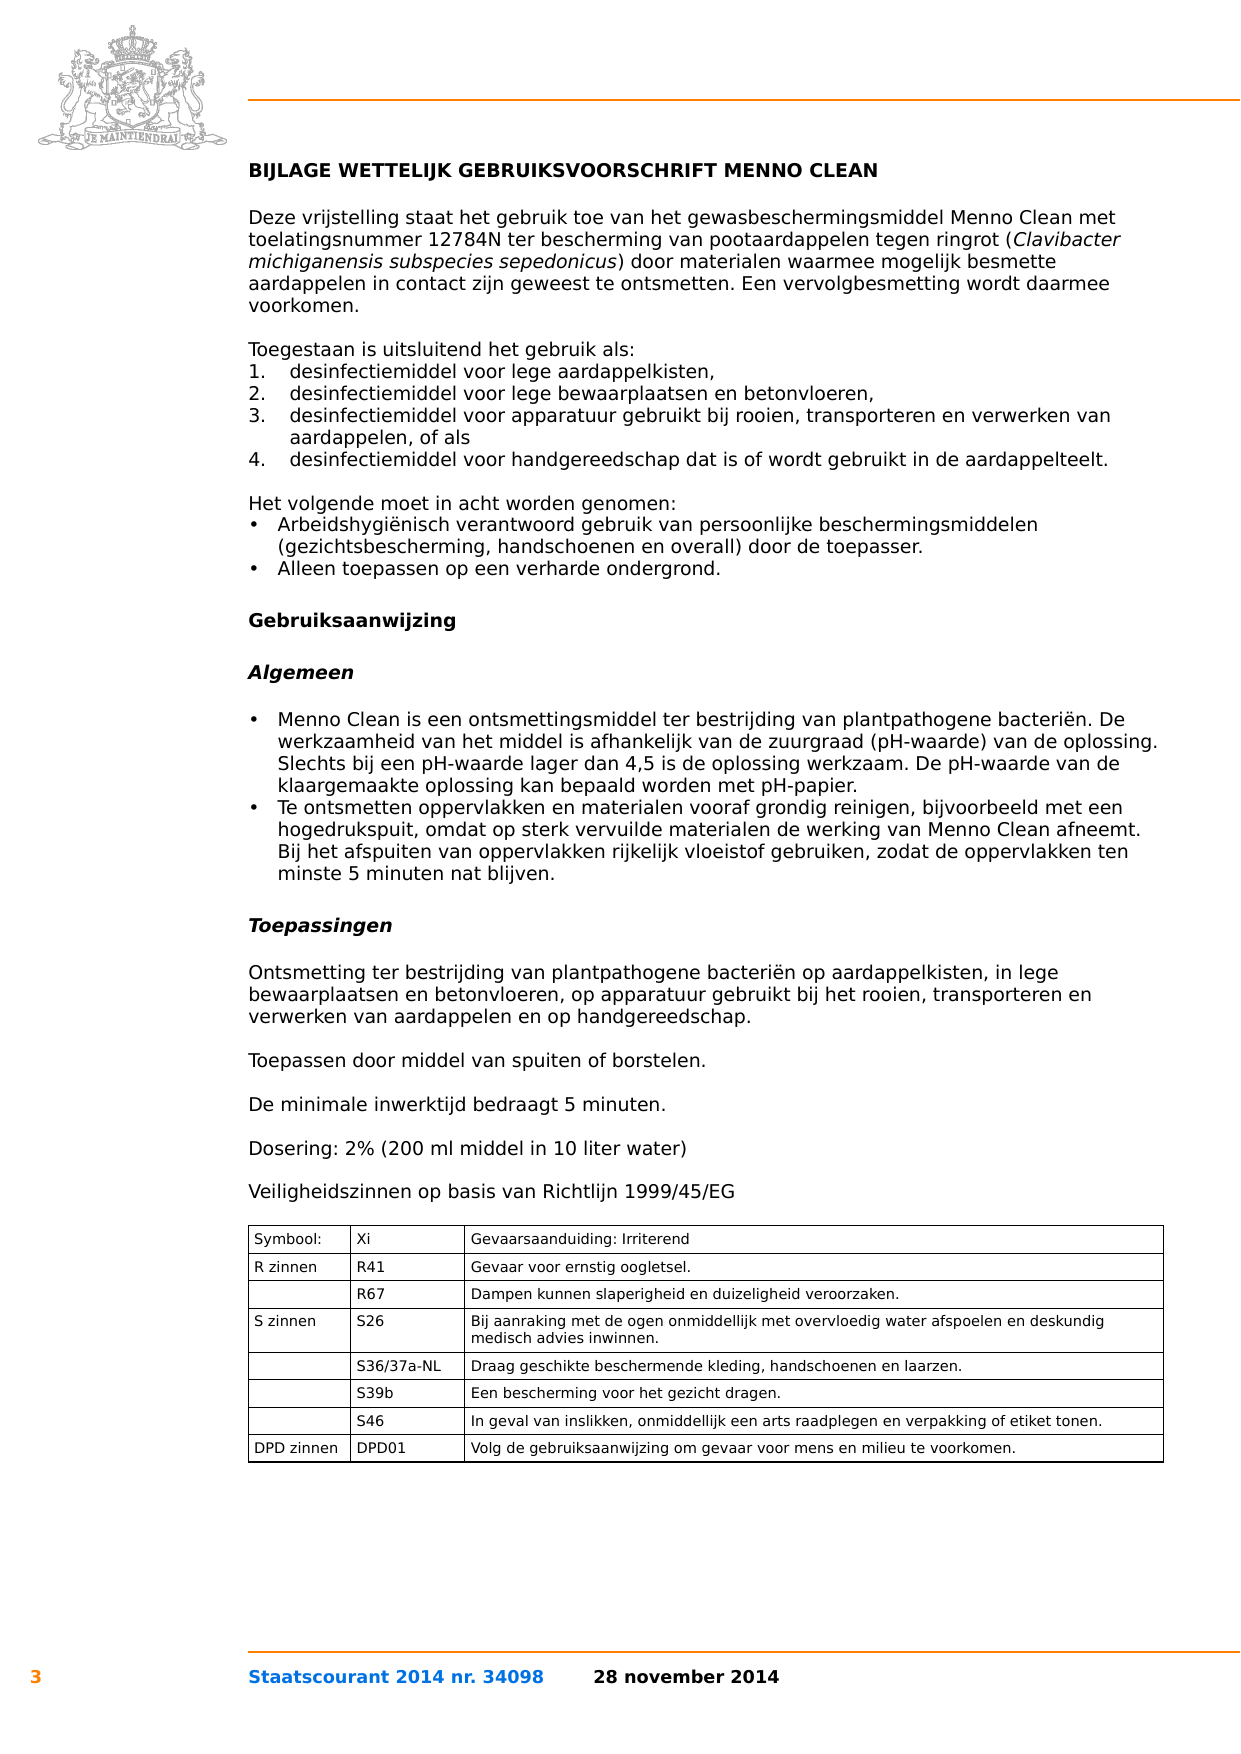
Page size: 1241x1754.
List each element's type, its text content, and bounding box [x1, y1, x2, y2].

table_cell Dampen kunnen slaperigheid en duizeligheid veroorzaken. [465, 1281, 1163, 1307]
table_header Gevaarsaanduiding: Irriterend [465, 1226, 1163, 1253]
text Ontsmetting ter bestrijding van plantpathogene bacteriën op aardappelkisten, in lege bewaarplaatsen en betonvloeren, op apparatuur gebruikt bij het rooien, transporteren en verwerken van aardappelen en op handgereedschap. [248, 962, 1163, 1028]
table_cell Draag geschikte beschermende kleding, handschoenen en laarzen. [465, 1353, 1163, 1379]
table_cell [249, 1380, 350, 1407]
text De minimale inwerktijd bedraagt 5 minuten. [248, 1094, 1163, 1116]
subtitle BIJLAGE WETTELIJK GEBRUIKSVOORSCHRIFT MENNO CLEAN [248, 160, 1163, 182]
table_cell R zinnen [249, 1254, 350, 1280]
table_cell R41 [351, 1254, 464, 1280]
text Veiligheidszinnen op basis van Richtlijn 1999/45/EG [248, 1181, 1163, 1203]
text 1. desinfectiemiddel voor lege aardappelkisten, [248, 361, 1163, 383]
table_cell Een bescherming voor het gezicht dragen. [465, 1380, 1163, 1407]
subtitle Algemeen [248, 662, 1163, 684]
text • Te ontsmetten oppervlakken en materialen vooraf grondig reinigen, bijvoorbeeld met een hogedrukspuit, omdat op sterk vervuilde materialen de werking van Menno Clean afneemt. Bij het afspuiten van oppervlakken rijkelijk vloeistof gebruiken, zodat de oppervlakken ten minste 5 minuten nat blijven. [248, 797, 1163, 885]
table_cell S46 [351, 1408, 464, 1434]
table_cell R67 [351, 1281, 464, 1307]
subtitle Gebruiksaanwijzing [248, 610, 1163, 632]
table_cell S zinnen [249, 1309, 350, 1352]
table_cell DPD01 [351, 1435, 464, 1461]
table_cell [249, 1408, 350, 1434]
table_cell Bij aanraking met de ogen onmiddellijk met overvloedig water afspoelen en deskundig medisch advies inwinnen. [465, 1309, 1163, 1352]
table_header Xi [351, 1226, 464, 1253]
text • Alleen toepassen op een verharde ondergrond. [248, 558, 1163, 580]
table_cell Gevaar voor ernstig oogletsel. [465, 1254, 1163, 1280]
table_cell Volg de gebruiksaanwijzing om gevaar voor mens en milieu te voorkomen. [465, 1435, 1163, 1461]
table_cell [249, 1353, 350, 1379]
subtitle Toepassingen [248, 915, 1163, 937]
text 4. desinfectiemiddel voor handgereedschap dat is of wordt gebruikt in de aardappelteelt. [248, 448, 1163, 471]
table_cell [249, 1281, 350, 1307]
text • Arbeidshygiënisch verantwoord gebruik van persoonlijke beschermingsmiddelen (gezichtsbescherming, handschoenen en overall) door de toepasser. [248, 514, 1163, 558]
text Toepassen door middel van spuiten of borstelen. [248, 1050, 1163, 1072]
table_cell DPD zinnen [249, 1435, 350, 1461]
text 2. desinfectiemiddel voor lege bewaarplaatsen en betonvloeren, [248, 383, 1163, 404]
picture [38, 25, 227, 150]
table_cell S36/37a-NL [351, 1353, 464, 1379]
text • Menno Clean is een ontsmettingsmiddel ter bestrijding van plantpathogene bacteriën. De werkzaamheid van het middel is afhankelijk van de zuurgraad (pH-waarde) van de oplossing. Slechts bij een pH-waarde lager dan 4,5 is de oplossing werkzaam. De pH-waarde van de klaargemaakte oplossing kan bepaald worden met pH-papier. [248, 709, 1163, 797]
table_header Symbool: [249, 1226, 350, 1253]
text Dosering: 2% (200 ml middel in 10 liter water) [248, 1138, 1163, 1159]
text 3. desinfectiemiddel voor apparatuur gebruikt bij rooien, transporteren en verwerken van aardappelen, of als [248, 404, 1163, 448]
table_cell S26 [351, 1309, 464, 1352]
text Toegestaan is uitsluitend het gebruik als: [248, 339, 1163, 361]
text Deze vrijstelling staat het gebruik toe van het gewasbeschermingsmiddel Menno Clean met toelatingsnummer 12784N ter bescherming van pootaardappelen tegen ringrot (Clavibacter michiganensis subspecies sepedonicus) door materialen waarmee mogelijk besmette aardappelen in contact zijn geweest te ontsmetten. Een vervolgbesmetting wordt daarmee voorkomen. [248, 207, 1163, 317]
table_cell S39b [351, 1380, 464, 1407]
table_cell In geval van inslikken, onmiddellijk een arts raadplegen en verpakking of etiket tonen. [465, 1408, 1163, 1434]
text Het volgende moet in acht worden genomen: [248, 492, 1163, 514]
